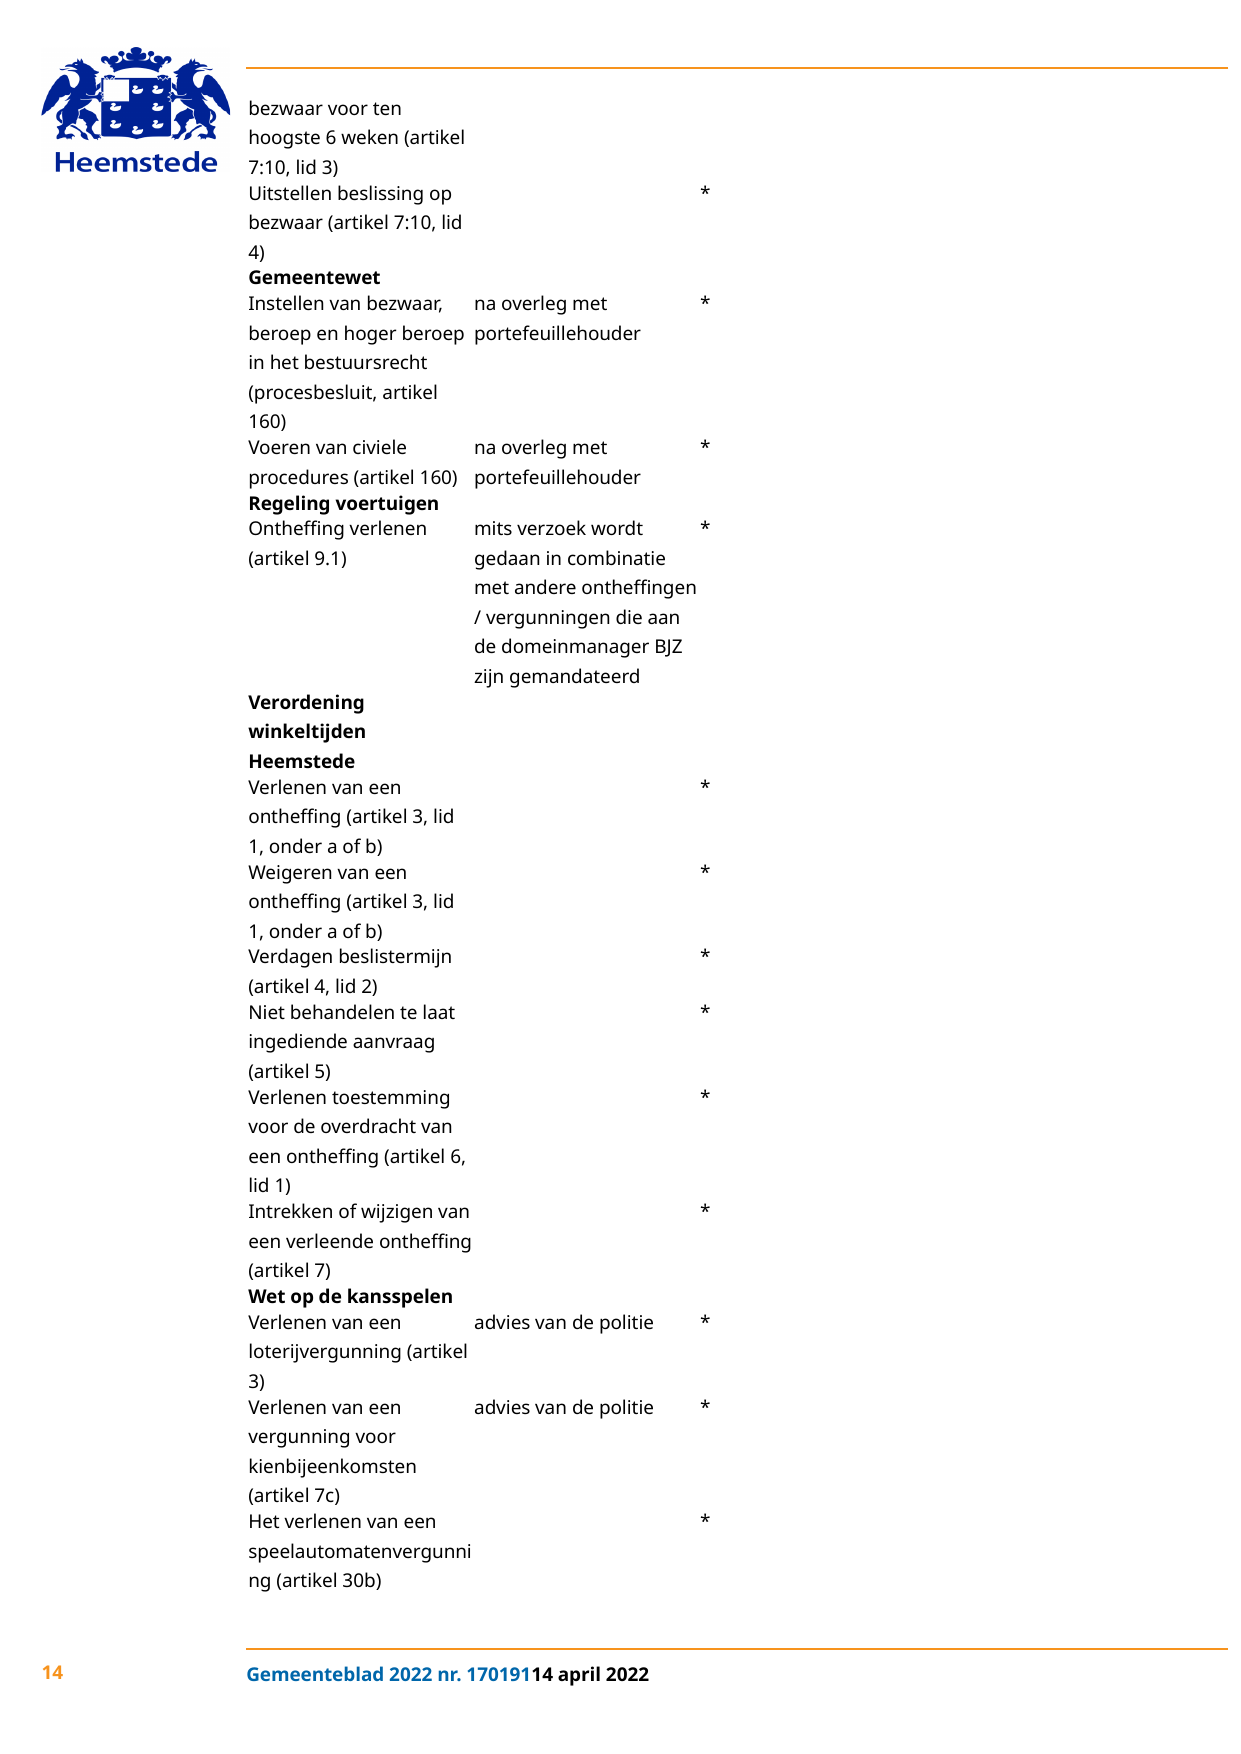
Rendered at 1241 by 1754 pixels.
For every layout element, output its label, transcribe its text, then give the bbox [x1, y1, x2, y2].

table_cell [474, 1199, 700, 1283]
table_cell * [700, 515, 926, 689]
table_cell [926, 774, 1152, 859]
table_cell * [700, 774, 926, 859]
table_cell * [700, 999, 926, 1084]
table_cell [474, 774, 700, 859]
table_cell [926, 265, 1152, 290]
table_cell Verlenen van een loterijvergunning (artikel 3) [248, 1309, 474, 1394]
table_cell [700, 689, 926, 774]
table_cell advies van de politie [474, 1309, 700, 1394]
table_cell [474, 859, 700, 944]
table_cell [474, 95, 700, 180]
table_cell * [700, 944, 926, 999]
table_cell [926, 999, 1152, 1084]
table_cell * [700, 859, 926, 944]
table_cell Verlenen van een vergunning voor kienbijeenkomsten (artikel 7c) [248, 1394, 474, 1508]
table_cell [926, 95, 1152, 180]
table_cell * [700, 1084, 926, 1198]
table_cell Voeren van civiele procedures (artikel 160) [248, 434, 474, 490]
table_cell Uitstellen beslissing op bezwaar (artikel 7:10, lid 4) [248, 180, 474, 264]
table_cell Regeling voertuigen [248, 490, 474, 515]
table_cell * [700, 1394, 926, 1508]
table_cell [474, 1509, 700, 1593]
table_cell Verordening winkeltijden Heemstede [248, 689, 474, 774]
table_cell Verdagen beslistermijn (artikel 4, lid 2) [248, 944, 474, 999]
table_cell Verlenen toestemming voor de overdracht van een ontheffing (artikel 6, lid 1) [248, 1084, 474, 1198]
table_cell [474, 999, 700, 1084]
table_cell [926, 859, 1152, 944]
table_cell [926, 434, 1152, 490]
table_cell * [700, 180, 926, 264]
table_cell * [700, 434, 926, 490]
table_cell [926, 1509, 1152, 1593]
table_cell Weigeren van een ontheffing (artikel 3, lid 1, onder a of b) [248, 859, 474, 944]
table_cell [926, 1084, 1152, 1198]
table_cell [926, 180, 1152, 264]
table_cell [474, 1084, 700, 1198]
table_cell Niet behandelen te laat ingediende aanvraag (artikel 5) [248, 999, 474, 1084]
table_cell [474, 1283, 700, 1309]
table_cell bezwaar voor ten hoogste 6 weken (artikel 7:10, lid 3) [248, 95, 474, 180]
picture [41, 47, 231, 172]
table_cell Instellen van bezwaar, beroep en hoger beroep in het bestuursrecht (procesbesluit, artikel 160) [248, 290, 474, 434]
table_cell Het verlenen van een speelautomatenvergunning (artikel 30b) [248, 1509, 474, 1593]
table_cell [700, 265, 926, 290]
table_cell [926, 1394, 1152, 1508]
table_cell [926, 1199, 1152, 1283]
table_cell * [700, 290, 926, 434]
table_cell [926, 1283, 1152, 1309]
table_cell * [700, 1309, 926, 1394]
table_cell [926, 490, 1152, 515]
table_cell [700, 95, 926, 180]
table_cell * [700, 1509, 926, 1593]
table_cell * [700, 1199, 926, 1283]
table_cell na overleg met portefeuillehouder [474, 434, 700, 490]
table_cell [700, 1283, 926, 1309]
table_cell Verlenen van een ontheffing (artikel 3, lid 1, onder a of b) [248, 774, 474, 859]
table_cell Gemeentewet [248, 265, 474, 290]
table_cell [926, 944, 1152, 999]
table_cell [926, 1309, 1152, 1394]
table_cell mits verzoek wordt gedaan in combinatie met andere ontheffingen / vergunningen die aan de domeinmanager BJZ zijn gemandateerd [474, 515, 700, 689]
table_cell [926, 689, 1152, 774]
table_cell advies van de politie [474, 1394, 700, 1508]
table_cell [700, 490, 926, 515]
table_cell na overleg met portefeuillehouder [474, 290, 700, 434]
table_cell [926, 515, 1152, 689]
table_cell [474, 689, 700, 774]
table_cell [474, 265, 700, 290]
table_cell Intrekken of wijzigen van een verleende ontheffing (artikel 7) [248, 1199, 474, 1283]
table_cell [474, 944, 700, 999]
table_cell [474, 490, 700, 515]
table_cell [926, 290, 1152, 434]
table_cell [474, 180, 700, 264]
table_cell Wet op de kansspelen [248, 1283, 474, 1309]
table_cell Ontheffing verlenen (artikel 9.1) [248, 515, 474, 689]
